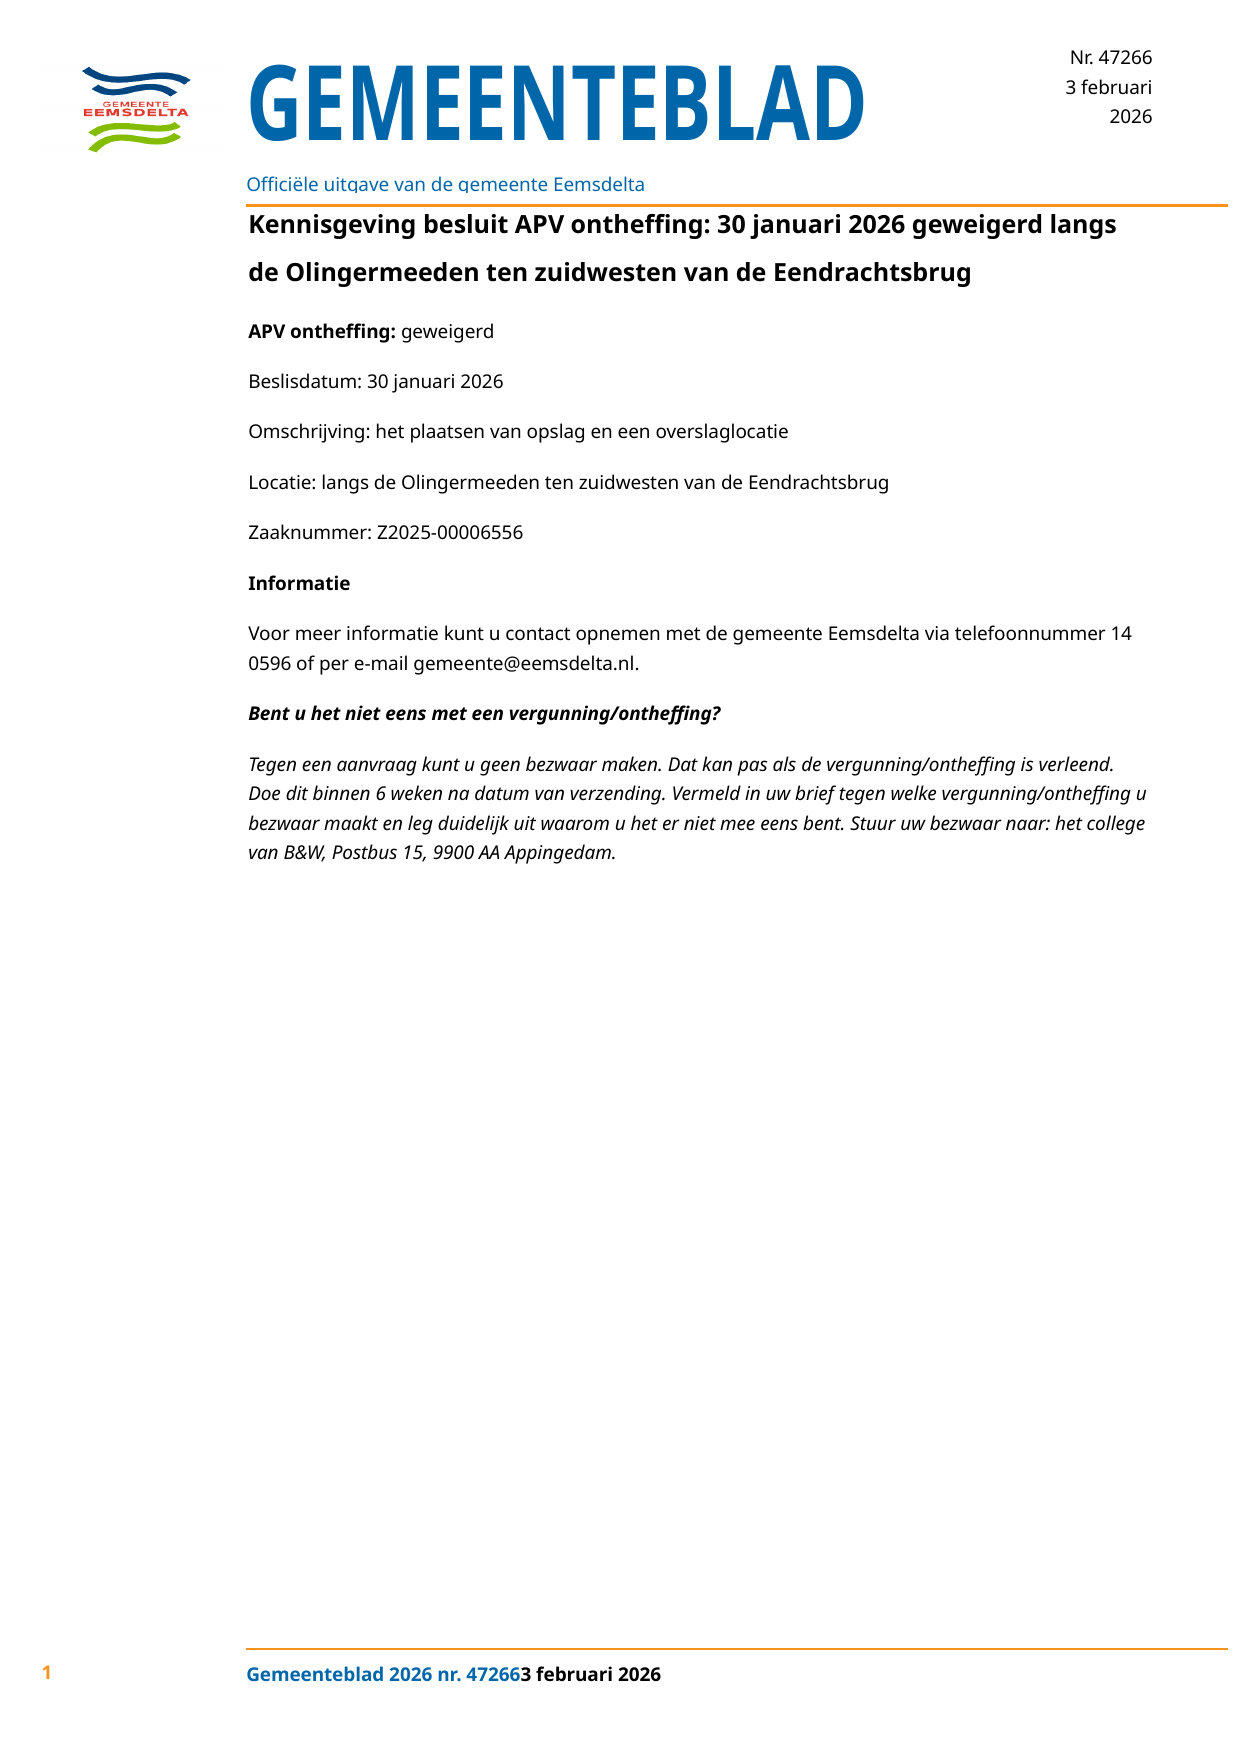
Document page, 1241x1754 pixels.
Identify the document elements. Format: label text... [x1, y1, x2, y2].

text Zaaknummer: Z2025-00006556 [248, 519, 1152, 545]
text Voor meer informatie kunt u contact opnemen met de gemeente Eemsdelta via telefoonnummer 14 0596 of per e-mail gemeente@eemsdelta.nl. [248, 620, 1152, 676]
text Locatie: langs de Olingermeeden ten zuidwesten van de Eendrachtsbrug [248, 469, 1152, 495]
text Tegen een aanvraag kunt u geen bezwaar maken. Dat kan pas als de vergunning/ontheffing is verleend. Doe dit binnen 6 weken na datum van verzending. Vermeld in uw brief tegen welke vergunning/ontheffing u bezwaar maakt en leg duidelijk uit waarom u het er niet mee eens bent. Stuur uw bezwaar naar: het college van B&W, Postbus 15, 9900 AA Appingedam. [248, 751, 1152, 865]
text Beslisdatum: 30 januari 2026 [248, 368, 1152, 394]
text Omschrijving: het plaatsen van opslag en een overslaglocatie [248, 419, 1152, 444]
text Informatie [248, 570, 1152, 596]
picture [41, 47, 231, 172]
text Bent u het niet eens met een vergunning/ontheffing? [248, 700, 1152, 726]
text APV ontheffing: geweigerd [248, 318, 1152, 344]
text Kennisgeving besluit APV ontheffing: 30 januari 2026 geweigerd langs de Olingermeeden ten zuidwesten van de Eendrachtsbrug [248, 207, 1152, 288]
